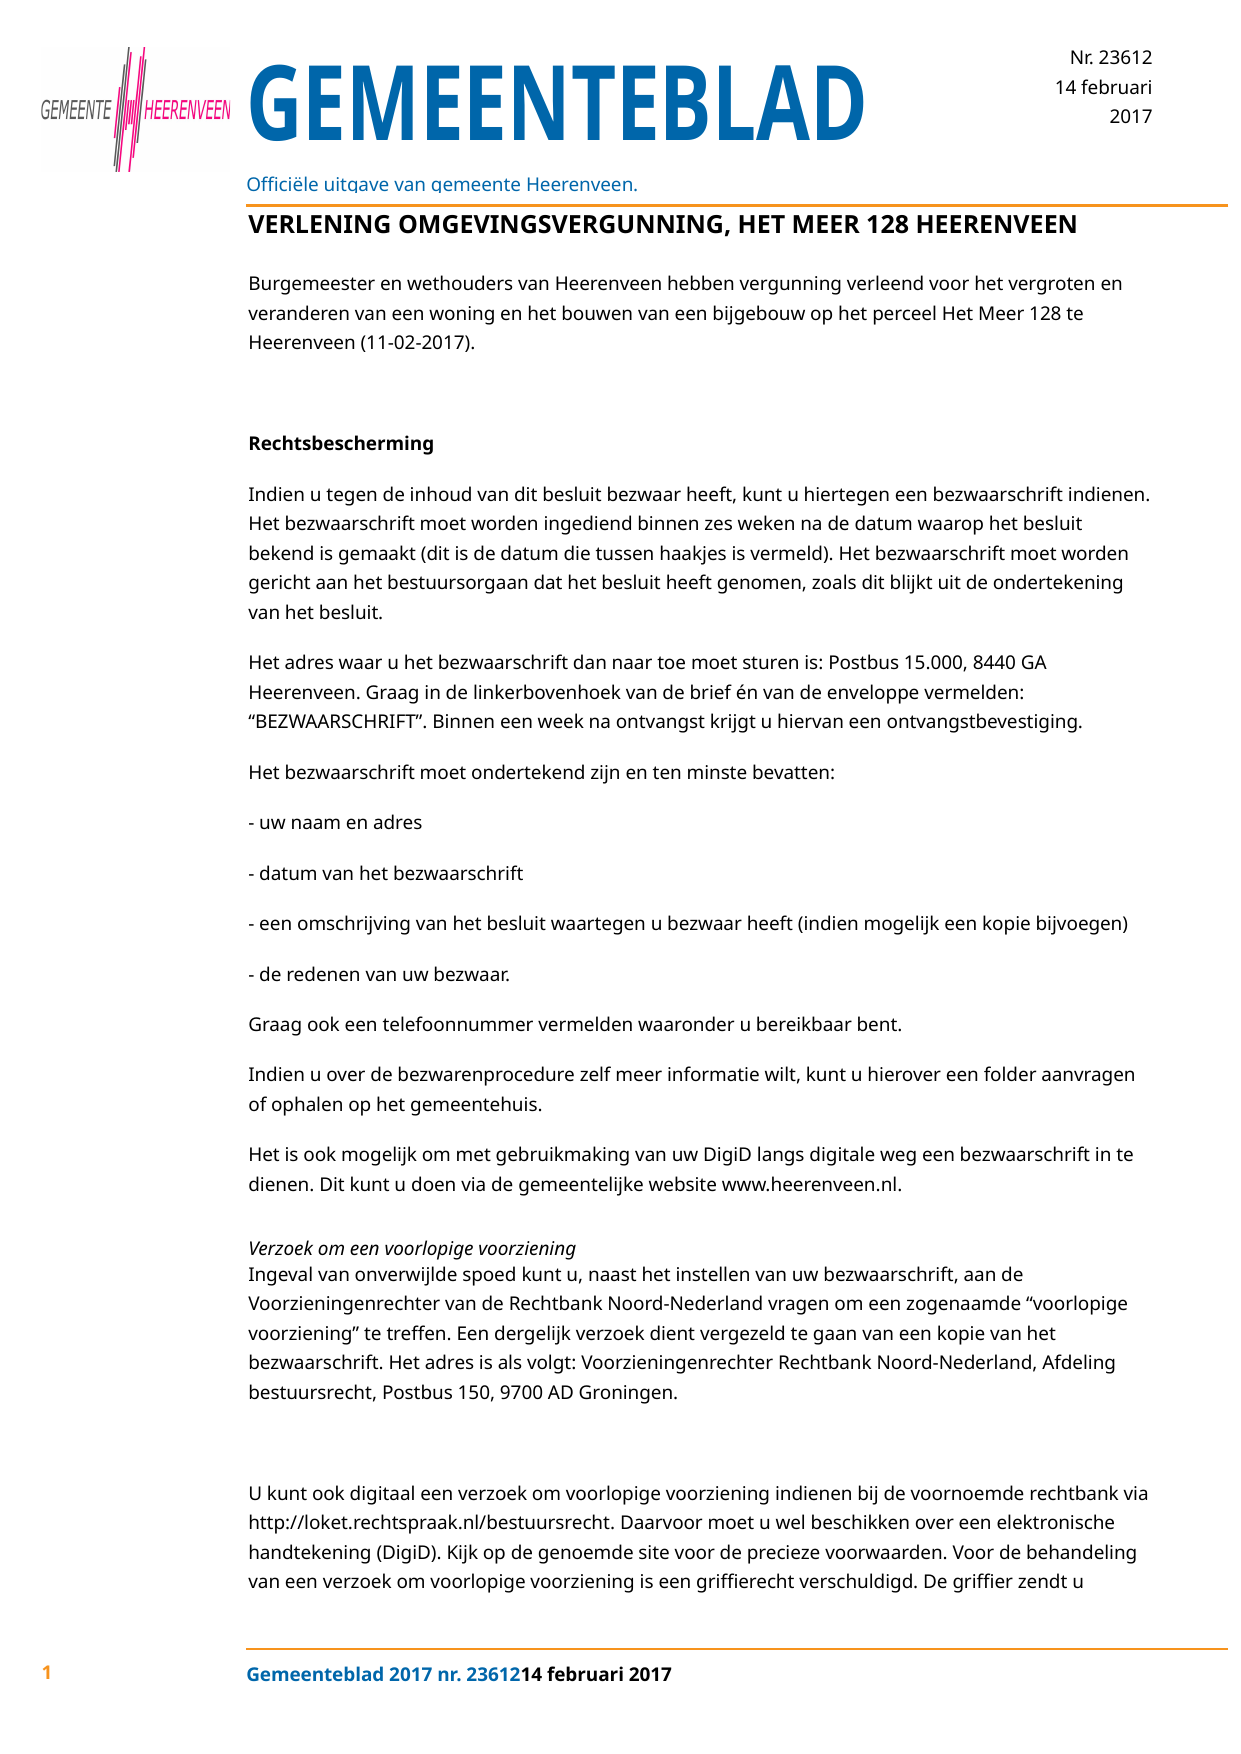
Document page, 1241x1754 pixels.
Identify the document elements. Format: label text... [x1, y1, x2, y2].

text Ingeval van onverwijlde spoed kunt u, naast het instellen van uw bezwaarschrift, aan de Voorzieningenrechter van de Rechtbank Noord-Nederland vragen om een zogenaamde “voorlopige voorziening” te treffen. Een dergelijk verzoek dient vergezeld te gaan van een kopie van het bezwaarschrift. Het adres is als volgt: Voorzieningenrechter Rechtbank Noord-Nederland, Afdeling bestuursrecht, Postbus 150, 9700 AD Groningen. [248, 1261, 1152, 1405]
text VERLENING OMGEVINGSVERGUNNING, HET MEER 128 HEERENVEEN [248, 207, 1152, 241]
text Het adres waar u het bezwaarschrift dan naar toe moet sturen is: Postbus 15.000, 8440 GA Heerenveen. Graag in de linkerbovenhoek van de brief én van de enveloppe vermelden: “BEZWAARSCHRIFT”. Binnen een week na ontvangst krijgt u hiervan een ontvangstbevestiging. [248, 649, 1152, 734]
text Indien u tegen de inhoud van dit besluit bezwaar heeft, kunt u hiertegen een bezwaarschrift indienen. Het bezwaarschrift moet worden ingediend binnen zes weken na de datum waarop het besluit bekend is gemaakt (dit is de datum die tussen haakjes is vermeld). Het bezwaarschrift moet worden gericht aan het bestuursorgaan dat het besluit heeft genomen, zoals dit blijkt uit de ondertekening van het besluit. [248, 481, 1152, 625]
text Indien u over de bezwarenprocedure zelf meer informatie wilt, kunt u hierover een folder aanvragen of ophalen op het gemeentehuis. [248, 1062, 1152, 1117]
text - de redenen van uw bezwaar. [248, 961, 1152, 986]
text Het bezwaarschrift moet ondertekend zijn en ten minste bevatten: [248, 759, 1152, 785]
text Rechtsbescherming [248, 430, 1152, 456]
picture [41, 47, 231, 172]
text U kunt ook digitaal een verzoek om voorlopige voorziening indienen bij de voornoemde rechtbank via http://loket.rechtspraak.nl/bestuursrecht. Daarvoor moet u wel beschikken over een elektronische handtekening (DigiD). Kijk op de genoemde site voor de precieze voorwaarden. Voor de behandeling van een verzoek om voorlopige voorziening is een griffierecht verschuldigd. De griffier zendt u [248, 1480, 1152, 1594]
text - uw naam en adres [248, 809, 1152, 835]
text Graag ook een telefoonnummer vermelden waaronder u bereikbaar bent. [248, 1011, 1152, 1037]
text - datum van het bezwaarschrift [248, 860, 1152, 886]
text Het is ook mogelijk om met gebruikmaking van uw DigiD langs digitale weg een bezwaarschrift in te dienen. Dit kunt u doen via de gemeentelijke website www.heerenveen.nl. [248, 1142, 1152, 1197]
text Burgemeester en wethouders van Heerenveen hebben vergunning verleend voor het vergroten en veranderen van een woning en het bouwen van een bijgebouw op het perceel Het Meer 128 te Heerenveen (11-02-2017). [248, 270, 1152, 355]
text Verzoek om een voorlopige voorziening [248, 1235, 1152, 1261]
text - een omschrijving van het besluit waartegen u bezwaar heeft (indien mogelijk een kopie bijvoegen) [248, 910, 1152, 936]
